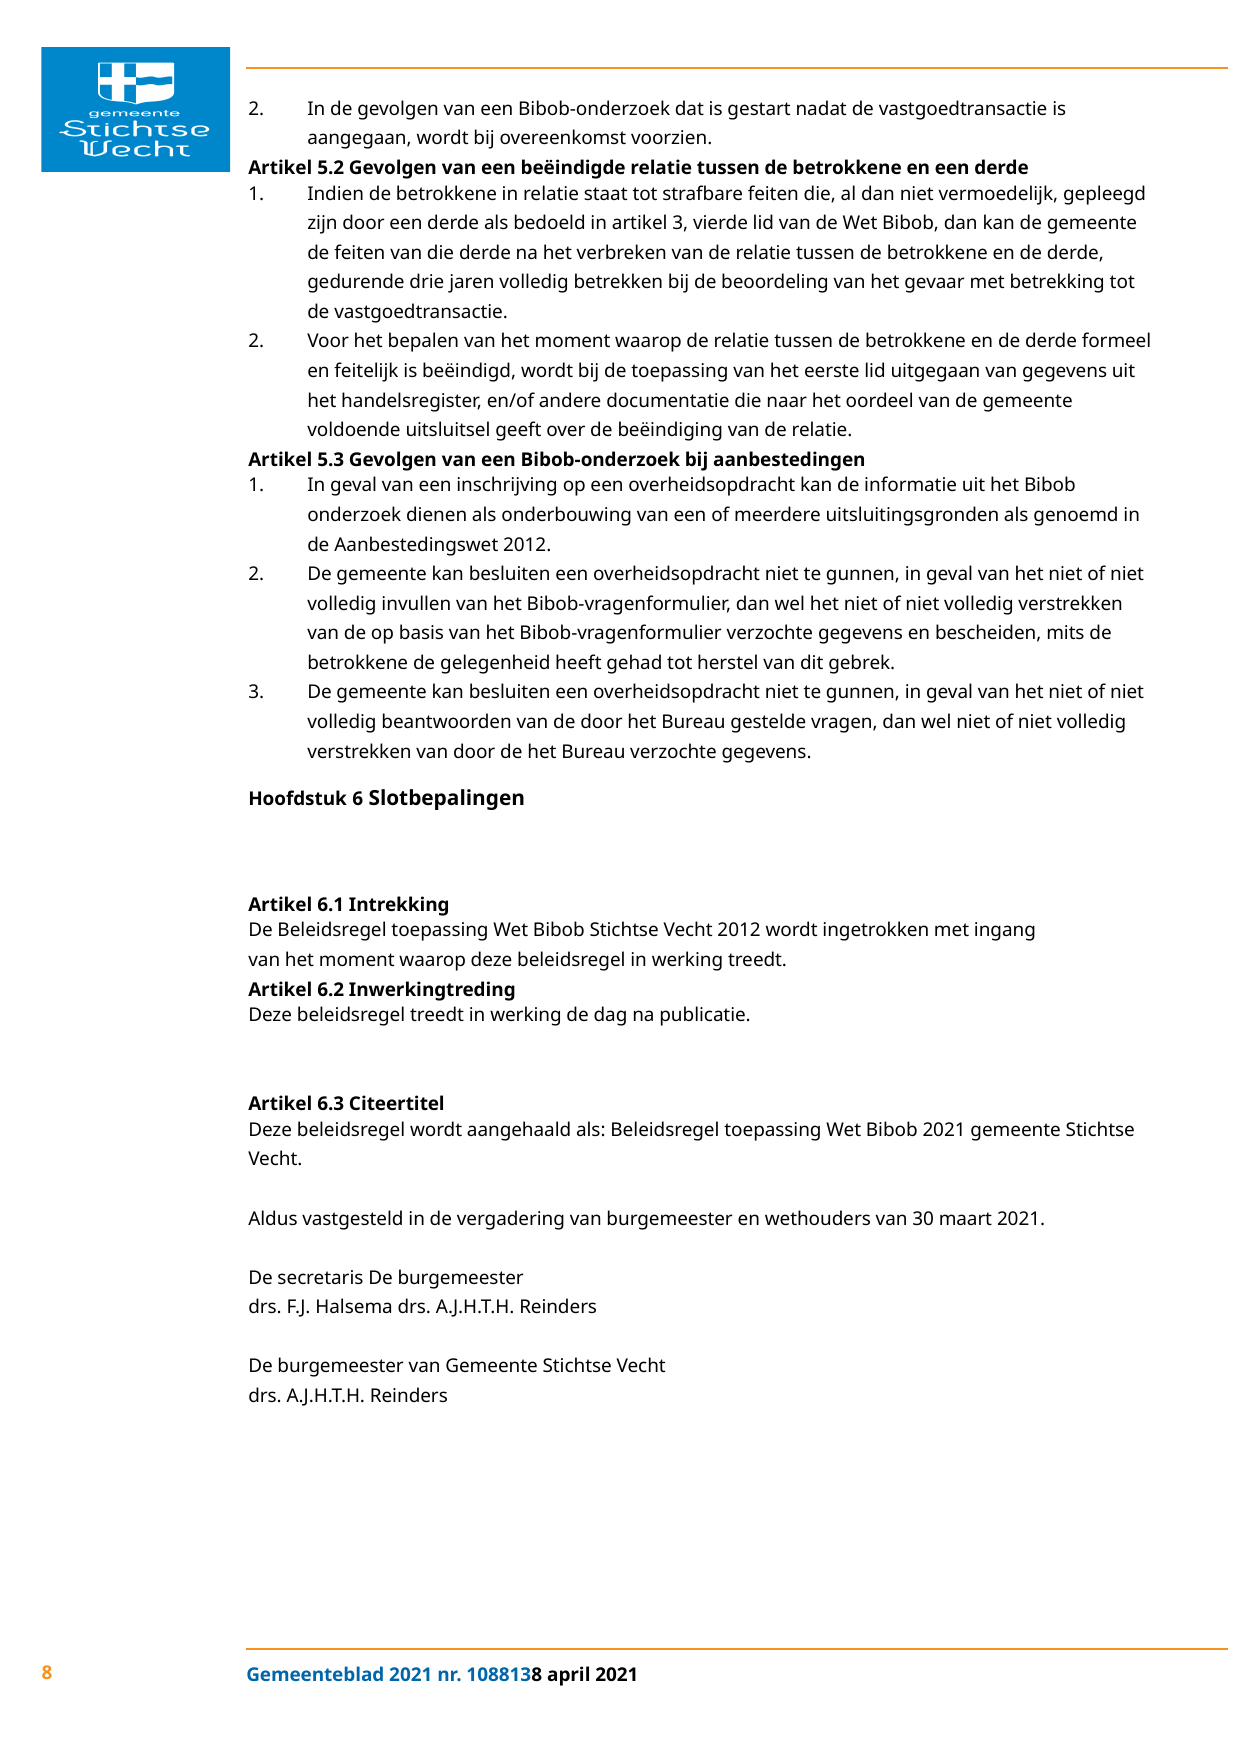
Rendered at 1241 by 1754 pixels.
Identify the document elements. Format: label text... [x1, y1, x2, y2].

list De gemeente kan besluiten een overheidsopdracht niet te gunnen, in geval van het niet of niet volledig beantwoorden van de door het Bureau gestelde vragen, dan wel niet of niet volledig verstrekken van door de het Bureau verzochte gegevens. [248, 679, 1152, 764]
text Artikel 5.2 Gevolgen van een beëindigde relatie tussen de betrokkene en een derde [248, 154, 1152, 180]
picture [137, 63, 174, 103]
text Hoofdstuk 6 Slotbepalingen [248, 783, 1152, 812]
list Voor het bepalen van het moment waarop de relatie tussen de betrokkene en de derde formeel en feitelijk is beëindigd, wordt bij de toepassing van het eerste lid uitgegaan van gegevens uit het handelsregister, en/of andere documentatie die naar het oordeel van de gemeente voldoende uitsluitsel geeft over de beëindiging van de relatie. [248, 328, 1152, 442]
text Artikel 6.2 Inwerkingtreding [248, 976, 1152, 1001]
text Deze beleidsregel wordt aangehaald als: Beleidsregel toepassing Wet Bibob 2021 gemeente Stichtse Vecht. [248, 1116, 1152, 1171]
text Artikel 6.3 Citeertitel [248, 1090, 1152, 1116]
list In geval van een inschrijving op een overheidsopdracht kan de informatie uit het Bibob onderzoek dienen als onderbouwing van een of meerdere uitsluitingsgronden als genoemd in de Aanbestedingswet 2012. [248, 472, 1152, 557]
text De secretaris De burgemeester [248, 1264, 1152, 1289]
text Artikel 5.3 Gevolgen van een Bibob-onderzoek bij aanbestedingen [248, 446, 1152, 472]
text De burgemeester van Gemeente Stichtse Vecht [248, 1353, 1152, 1378]
text drs. F.J. Halsema drs. A.J.H.T.H. Reinders [248, 1293, 1152, 1319]
text van het moment waarop deze beleidsregel in werking treedt. [248, 946, 1152, 972]
picture [99, 63, 135, 101]
text drs. A.J.H.T.H. Reinders [248, 1382, 1152, 1408]
text Aldus vastgesteld in de vergadering van burgemeester en wethouders van 30 maart 2021. [248, 1205, 1152, 1230]
text Artikel 6.1 Intrekking [248, 891, 1152, 917]
text Deze beleidsregel treedt in werking de dag na publicatie. [248, 1001, 1152, 1027]
list De gemeente kan besluiten een overheidsopdracht niet te gunnen, in geval van het niet of niet volledig invullen van het Bibob-vragenformulier, dan wel het niet of niet volledig verstrekken van de op basis van het Bibob-vragenformulier verzochte gegevens en bescheiden, mits de betrokkene de gelegenheid heeft gehad tot herstel van dit gebrek. [248, 560, 1152, 675]
list In de gevolgen van een Bibob-onderzoek dat is gestart nadat de vastgoedtransactie is aangegaan, wordt bij overeenkomst voorzien. [248, 95, 1152, 150]
text De Beleidsregel toepassing Wet Bibob Stichtse Vecht 2012 wordt ingetrokken met ingang [248, 917, 1152, 942]
list Indien de betrokkene in relatie staat tot strafbare feiten die, al dan niet vermoedelijk, gepleegd zijn door een derde als bedoeld in artikel 3, vierde lid van de Wet Bibob, dan kan de gemeente de feiten van die derde na het verbreken van de relatie tussen de betrokkene en de derde, gedurende drie jaren volledig betrekken bij de beoordeling van het gevaar met betrekking tot de vastgoedtransactie. [248, 180, 1152, 324]
